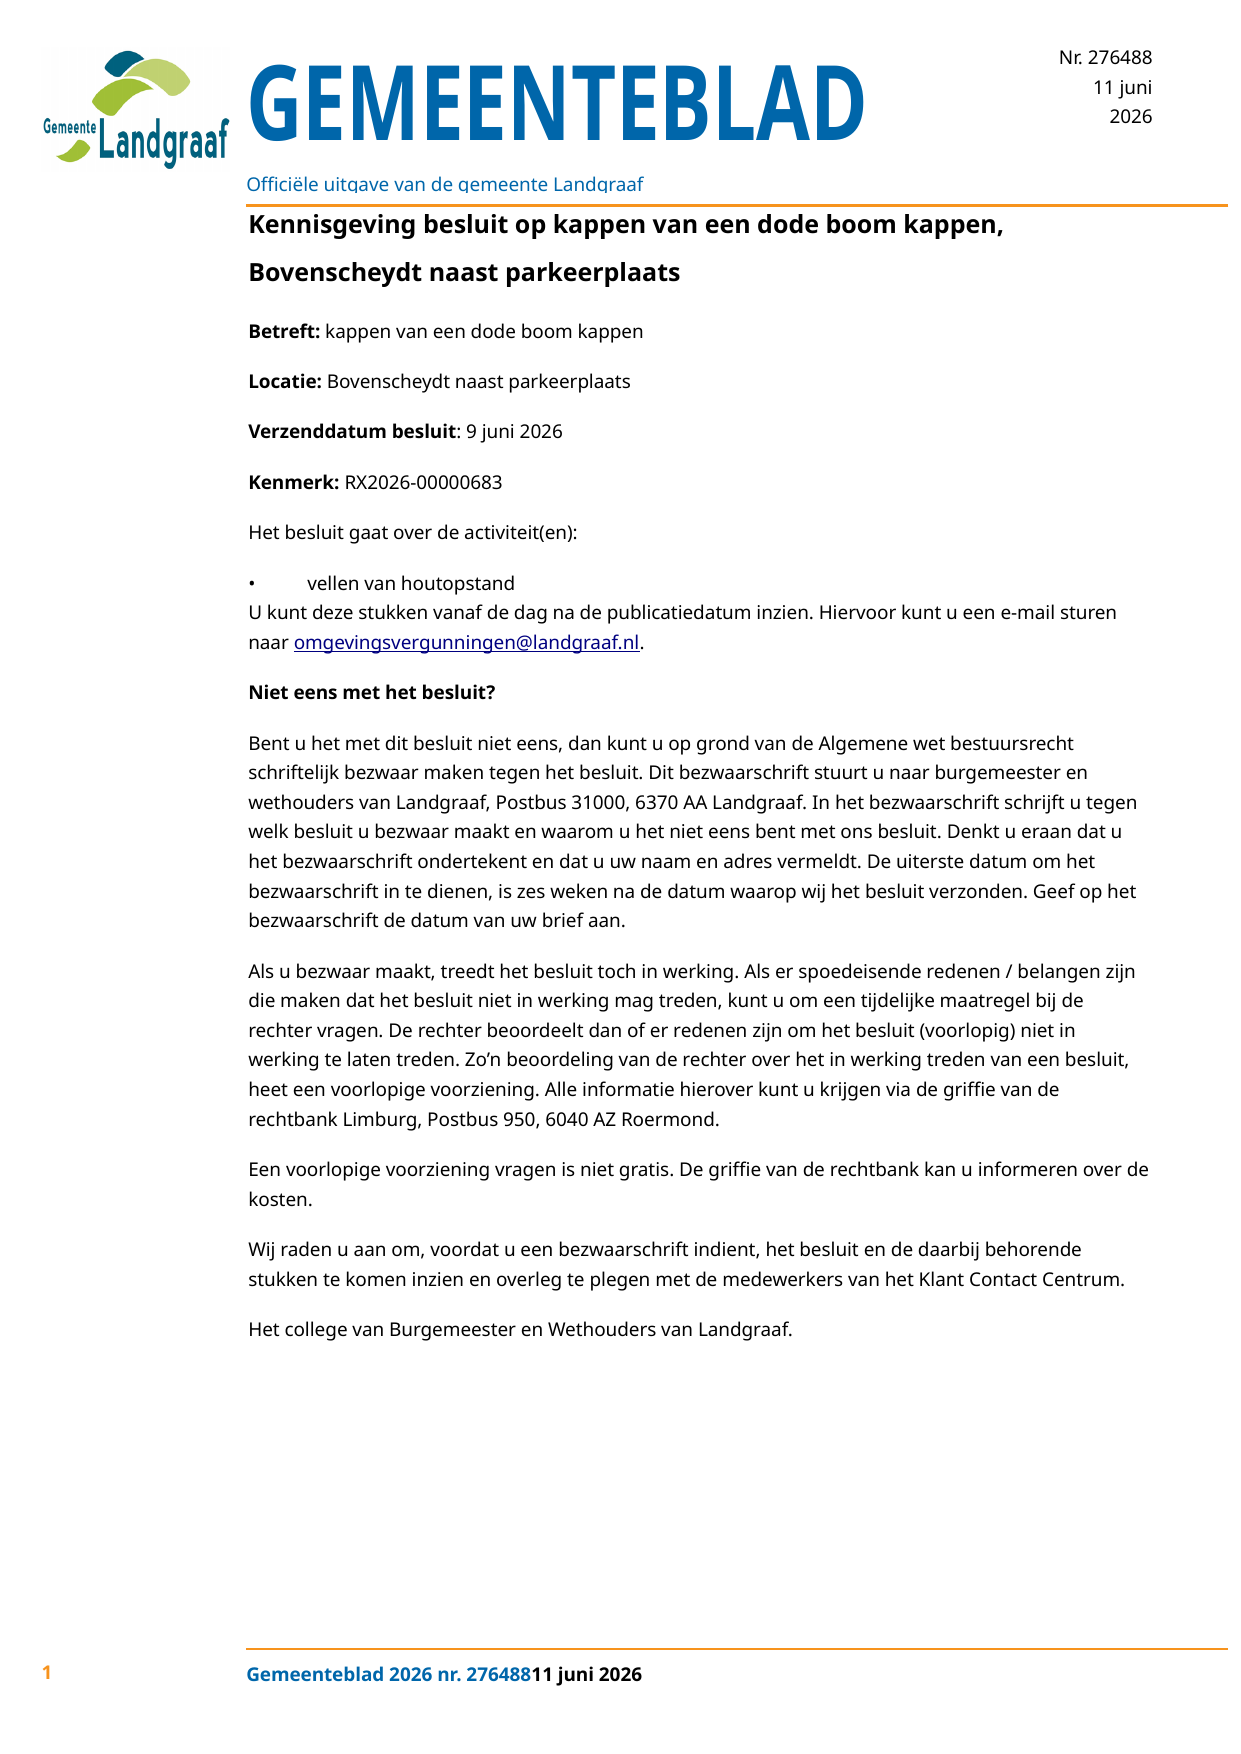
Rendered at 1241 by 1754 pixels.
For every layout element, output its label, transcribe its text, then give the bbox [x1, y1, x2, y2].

text Locatie: Bovenscheydt naast parkeerplaats [248, 368, 1152, 394]
text Verzenddatum besluit: 9 juni 2026 [248, 419, 1152, 444]
picture [41, 47, 231, 172]
text Het college van Burgemeester en Wethouders van Landgraaf. [248, 1316, 1152, 1342]
text Kenmerk: RX2026-00000683 [248, 469, 1152, 495]
text Het besluit gaat over de activiteit(en): [248, 519, 1152, 545]
list vellen van houtopstand [248, 570, 1152, 596]
text Niet eens met het besluit? [248, 679, 1152, 705]
text Een voorlopige voorziening vragen is niet gratis. De griffie van de rechtbank kan u informeren over de kosten. [248, 1156, 1152, 1212]
text Kennisgeving besluit op kappen van een dode boom kappen, Bovenscheydt naast parkeerplaats [248, 207, 1152, 288]
text Als u bezwaar maakt, treedt het besluit toch in werking. Als er spoedeisende redenen / belangen zijn die maken dat het besluit niet in werking mag treden, kunt u om een tijdelijke maatregel bij de rechter vragen. De rechter beoordeelt dan of er redenen zijn om het besluit (voorlopig) niet in werking te laten treden. Zo’n beoordeling van de rechter over het in werking treden van een besluit, heet een voorlopige voorziening. Alle informatie hierover kunt u krijgen via de griffie van de rechtbank Limburg, Postbus 950, 6040 AZ Roermond. [248, 958, 1152, 1132]
text U kunt deze stukken vanaf de dag na de publicatiedatum inzien. Hiervoor kunt u een e-mail sturen naar omgevingsvergunningen@landgraaf.nl. [248, 599, 1152, 655]
text Betreft: kappen van een dode boom kappen [248, 318, 1152, 344]
text Bent u het met dit besluit niet eens, dan kunt u op grond van de Algemene wet bestuursrecht schriftelijk bezwaar maken tegen het besluit. Dit bezwaarschrift stuurt u naar burgemeester en wethouders van Landgraaf, Postbus 31000, 6370 AA Landgraaf. In het bezwaarschrift schrijft u tegen welk besluit u bezwaar maakt en waarom u het niet eens bent met ons besluit. Denkt u eraan dat u het bezwaarschrift ondertekent en dat u uw naam en adres vermeldt. De uiterste datum om het bezwaarschrift in te dienen, is zes weken na de datum waarop wij het besluit verzonden. Geef op het bezwaarschrift de datum van uw brief aan. [248, 730, 1152, 933]
text Wij raden u aan om, voordat u een bezwaarschrift indient, het besluit en de daarbij behorende stukken te komen inzien en overleg te plegen met de medewerkers van het Klant Contact Centrum. [248, 1236, 1152, 1292]
